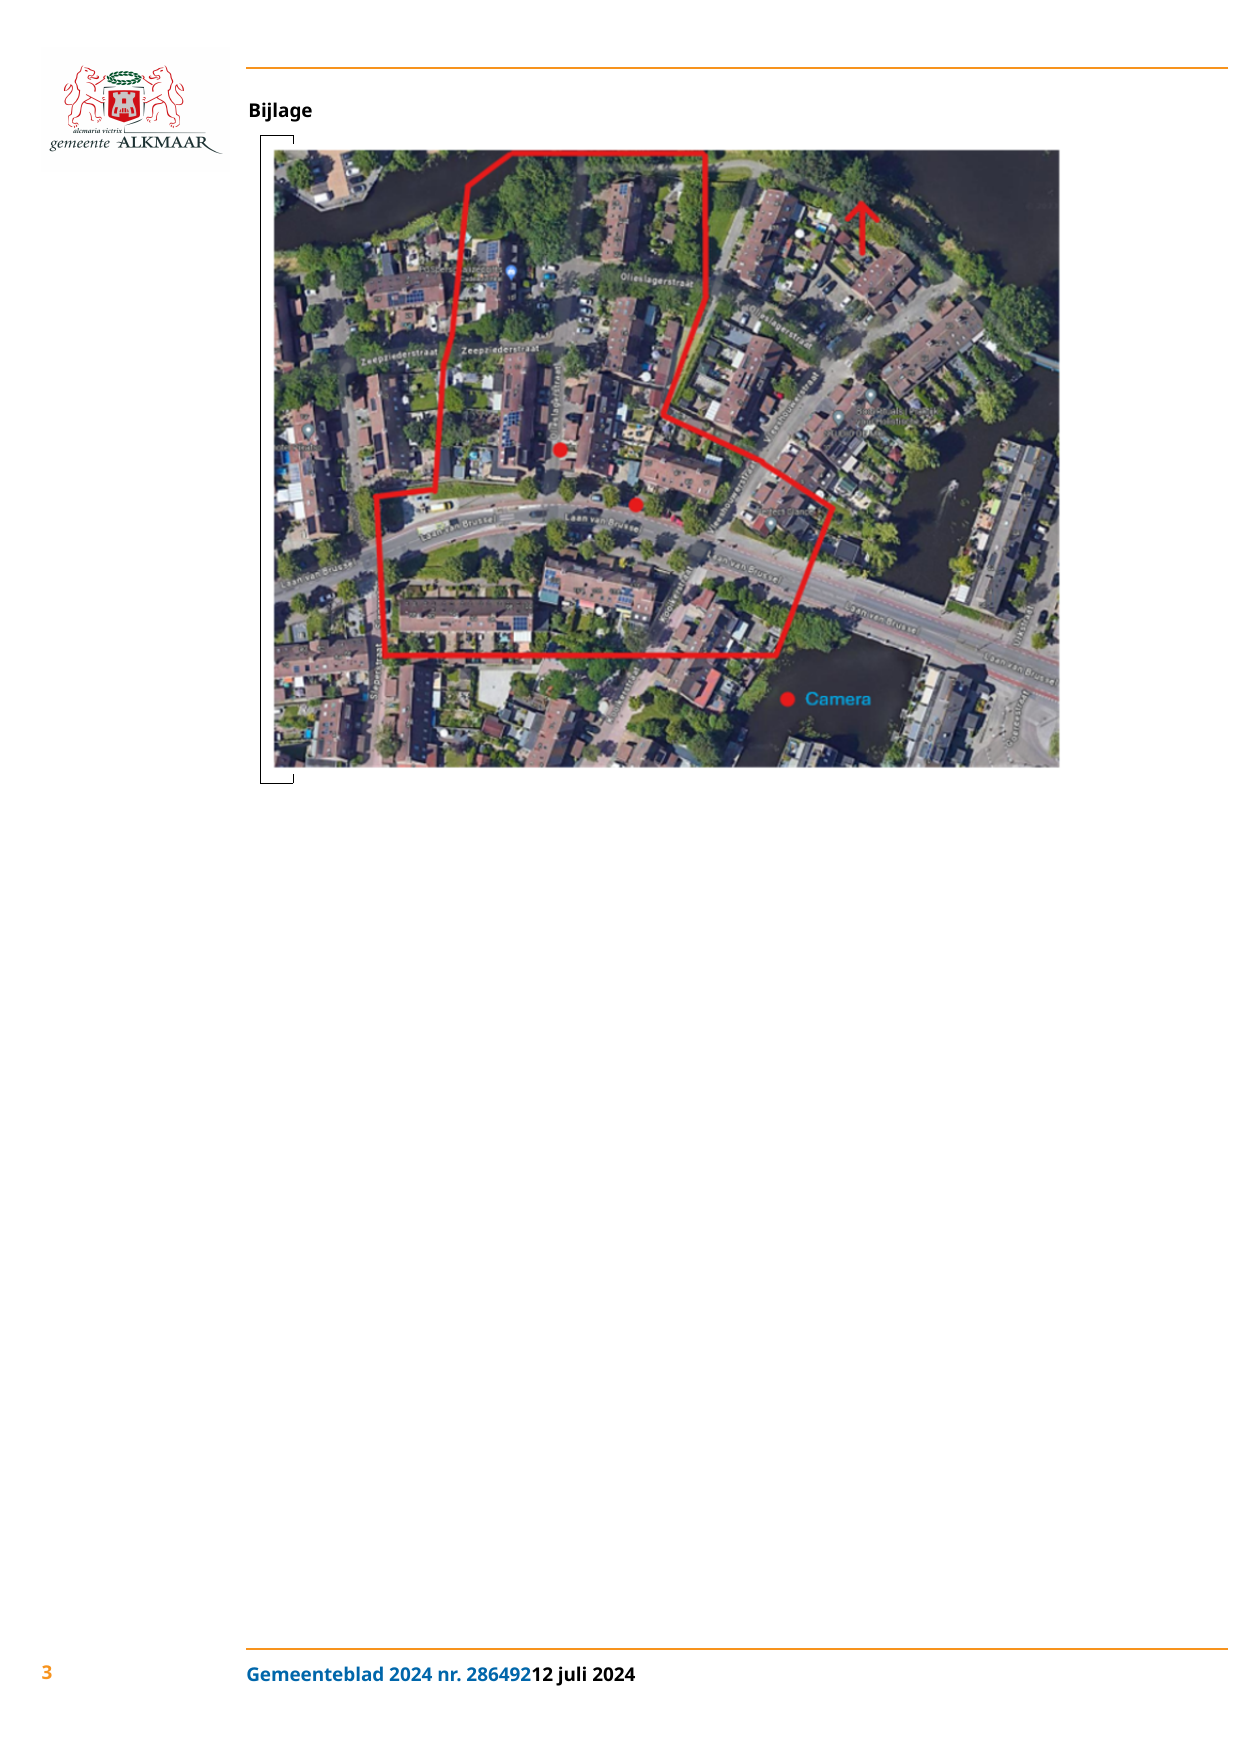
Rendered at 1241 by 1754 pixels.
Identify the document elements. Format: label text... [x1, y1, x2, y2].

text Bijlage [248, 95, 1152, 123]
picture [268, 144, 1067, 774]
picture [41, 47, 231, 172]
